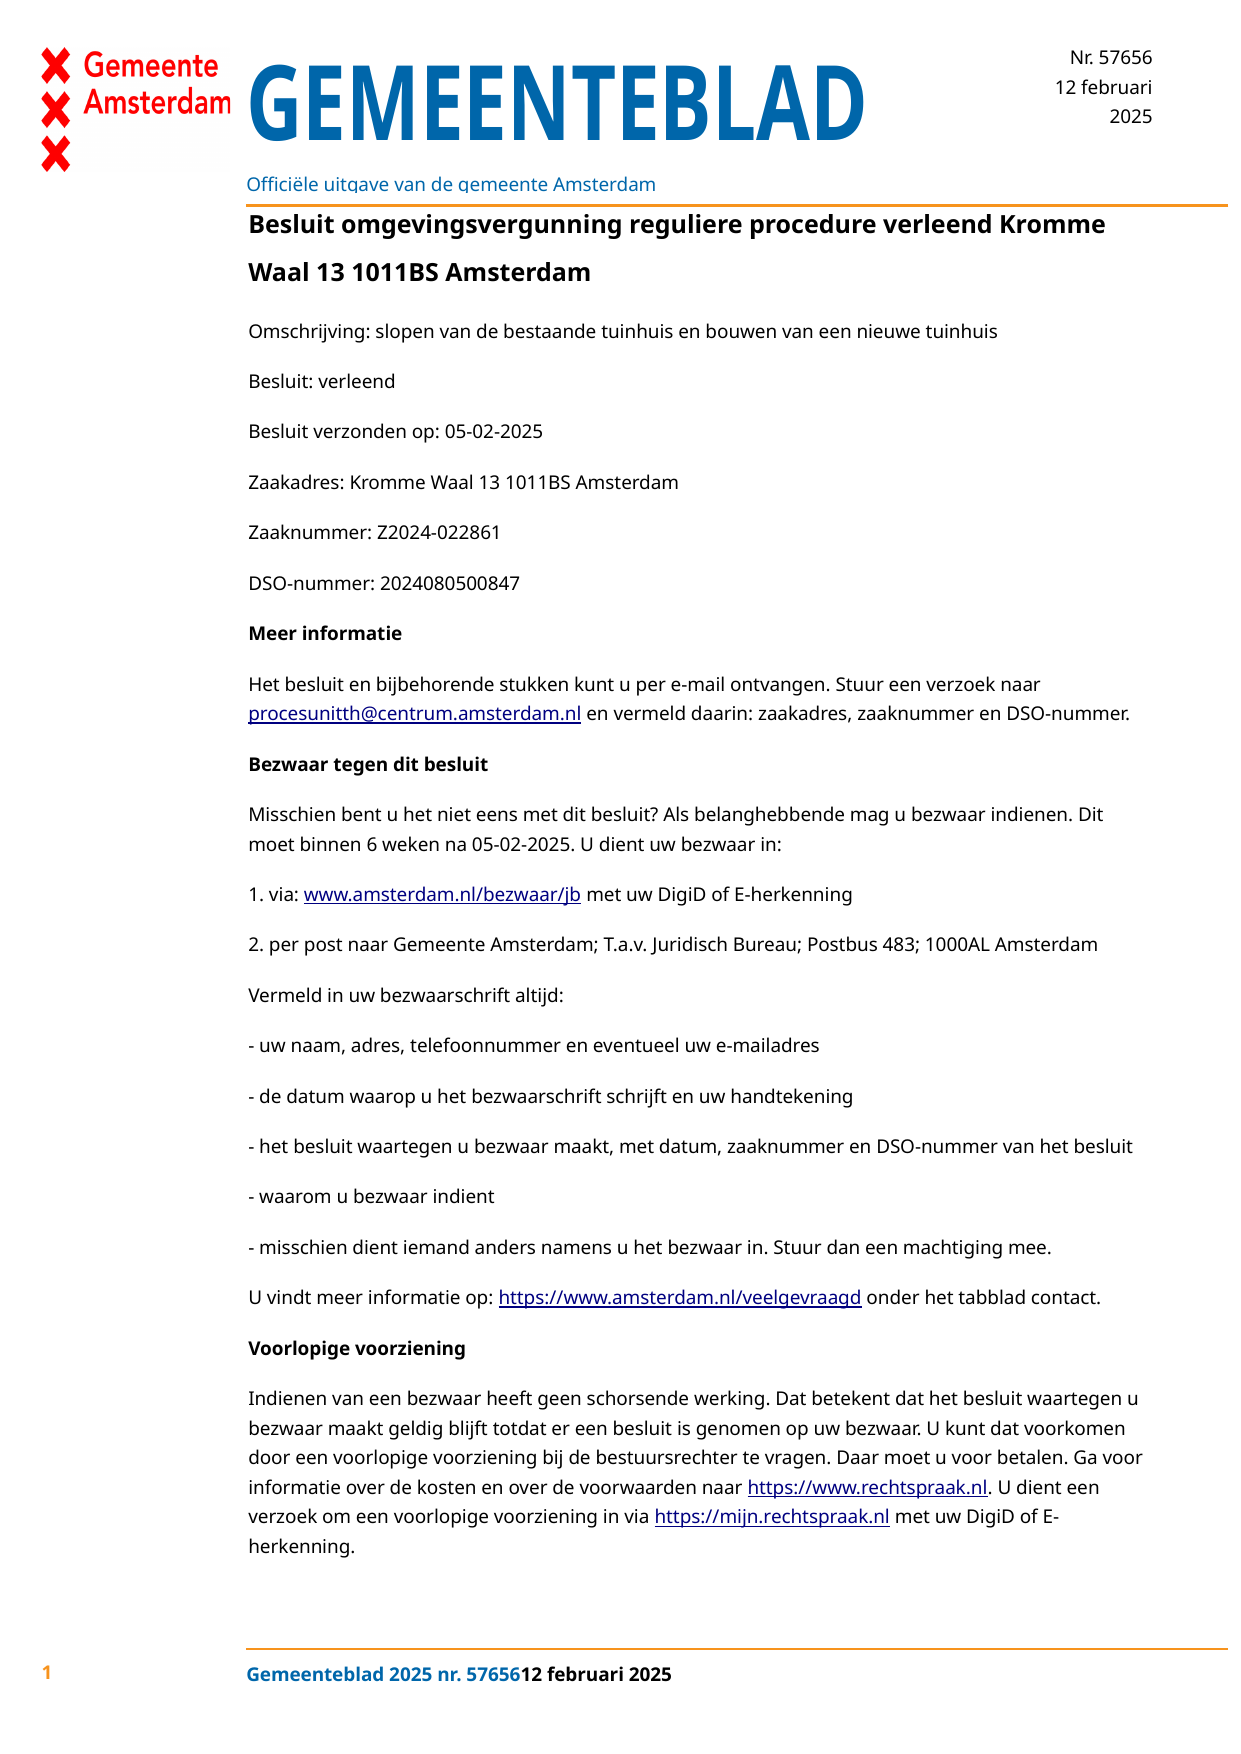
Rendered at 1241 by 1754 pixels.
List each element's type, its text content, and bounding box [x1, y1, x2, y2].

text - uw naam, adres, telefoonnummer en eventueel uw e-mailadres [248, 1032, 1152, 1058]
text - de datum waarop u het bezwaarschrift schrijft en uw handtekening [248, 1083, 1152, 1109]
text Vermeld in uw bezwaarschrift altijd: [248, 982, 1152, 1008]
text Misschien bent u het niet eens met dit besluit? Als belanghebbende mag u bezwaar indienen. Dit moet binnen 6 weken na 05-02-2025. U dient uw bezwaar in: [248, 801, 1152, 857]
text Zaaknummer: Z2024-022861 [248, 519, 1152, 545]
text Bezwaar tegen dit besluit [248, 751, 1152, 777]
text Meer informatie [248, 620, 1152, 646]
picture [41, 47, 231, 172]
text 2. per post naar Gemeente Amsterdam; T.a.v. Juridisch Bureau; Postbus 483; 1000AL Amsterdam [248, 932, 1152, 957]
text Indienen van een bezwaar heeft geen schorsende werking. Dat betekent dat het besluit waartegen u bezwaar maakt geldig blijft totdat er een besluit is genomen op uw bezwaar. U kunt dat voorkomen door een voorlopige voorziening bij de bestuursrechter te vragen. Daar moet u voor betalen. Ga voor informatie over de kosten en over de voorwaarden naar https://www.rechtspraak.nl. U dient een verzoek om een voorlopige voorziening in via https://mijn.rechtspraak.nl met uw DigiD of E-herkenning. [248, 1385, 1152, 1559]
text Het besluit en bijbehorende stukken kunt u per e-mail ontvangen. Stuur een verzoek naar procesunitth@centrum.amsterdam.nl en vermeld daarin: zaakadres, zaaknummer en DSO-nummer. [248, 671, 1152, 726]
text Voorlopige voorziening [248, 1335, 1152, 1361]
text DSO-nummer: 2024080500847 [248, 570, 1152, 596]
text Zaakadres: Kromme Waal 13 1011BS Amsterdam [248, 469, 1152, 495]
text U vindt meer informatie op: https://www.amsterdam.nl/veelgevraagd onder het tabblad contact. [248, 1284, 1152, 1310]
text - het besluit waartegen u bezwaar maakt, met datum, zaaknummer en DSO-nummer van het besluit [248, 1133, 1152, 1159]
text - misschien dient iemand anders namens u het bezwaar in. Stuur dan een machtiging mee. [248, 1234, 1152, 1260]
text 1. via: www.amsterdam.nl/bezwaar/jb met uw DigiD of E-herkenning [248, 881, 1152, 907]
text Omschrijving: slopen van de bestaande tuinhuis en bouwen van een nieuwe tuinhuis [248, 318, 1152, 344]
text Besluit omgevingsvergunning reguliere procedure verleend Kromme Waal 13 1011BS Amsterdam [248, 207, 1152, 288]
text - waarom u bezwaar indient [248, 1184, 1152, 1209]
text Besluit verzonden op: 05-02-2025 [248, 419, 1152, 444]
text Besluit: verleend [248, 368, 1152, 394]
